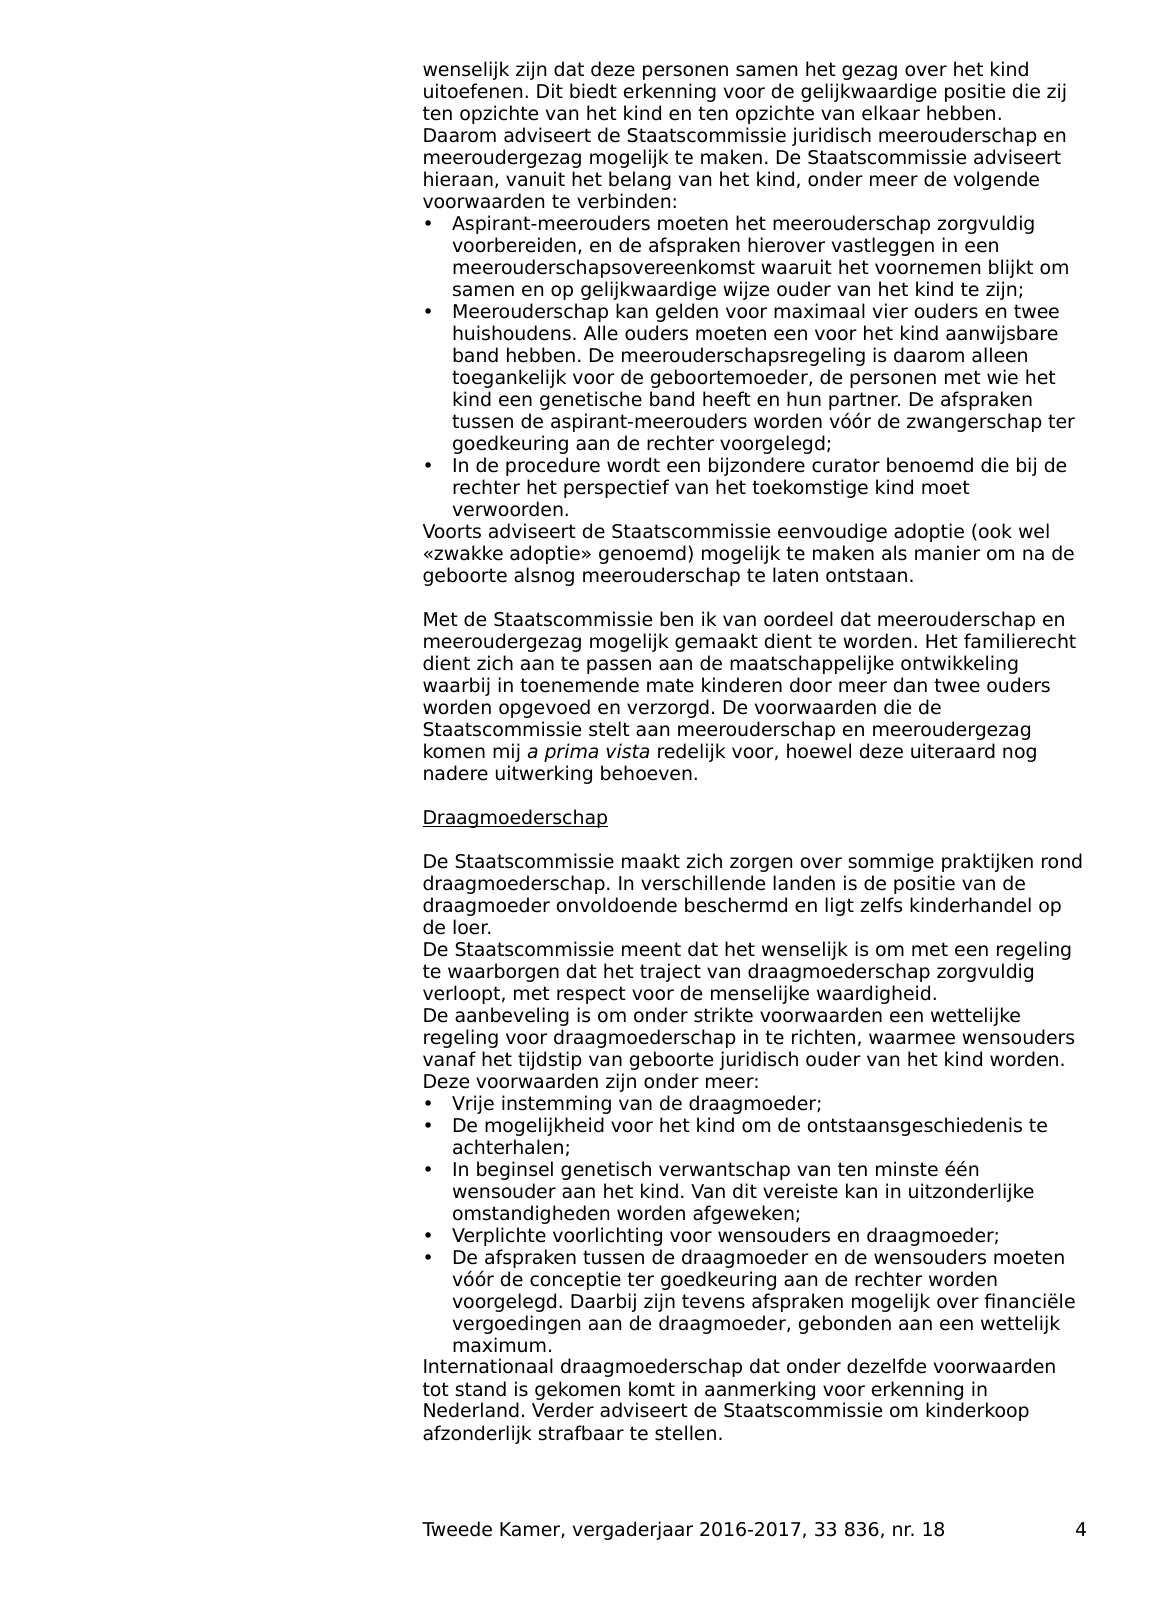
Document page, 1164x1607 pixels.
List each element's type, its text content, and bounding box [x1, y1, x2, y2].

text • In beginsel genetisch verwantschap van ten minste één wensouder aan het kind. Van dit vereiste kan in uitzonderlijke omstandigheden worden afgeweken; [422, 1159, 1087, 1224]
subtitle Draagmoederschap [422, 807, 1087, 829]
text • Verplichte voorlichting voor wensouders en draagmoeder; [422, 1224, 1087, 1247]
text Met de Staatscommissie ben ik van oordeel dat meerouderschap en meeroudergezag mogelijk gemaakt dient te worden. Het familierecht dient zich aan te passen aan de maatschappelijke ontwikkeling waarbij in toenemende mate kinderen door meer dan twee ouders worden opgevoed en verzorgd. De voorwaarden die de Staatscommissie stelt aan meerouderschap en meeroudergezag komen mij a prima vista redelijk voor, hoewel deze uiteraard nog nadere uitwerking behoeven. [422, 609, 1087, 784]
text Voorts adviseert de Staatscommissie eenvoudige adoptie (ook wel «zwakke adoptie» genoemd) mogelijk te maken als manier om na de geboorte alsnog meerouderschap te laten ontstaan. [422, 521, 1087, 587]
text De Staatscommissie meent dat het wenselijk is om met een regeling te waarborgen dat het traject van draagmoederschap zorgvuldig verloopt, met respect voor de menselijke waardigheid. [422, 939, 1087, 1005]
text • De afspraken tussen de draagmoeder en de wensouders moeten vóór de conceptie ter goedkeuring aan de rechter worden voorgelegd. Daarbij zijn tevens afspraken mogelijk over financiële vergoedingen aan de draagmoeder, gebonden aan een wettelijk maximum. [422, 1247, 1087, 1356]
text • In de procedure wordt een bijzondere curator benoemd die bij de rechter het perspectief van het toekomstige kind moet verwoorden. [422, 455, 1087, 521]
text Internationaal draagmoederschap dat onder dezelfde voorwaarden tot stand is gekomen komt in aanmerking voor erkenning in Nederland. Verder adviseert de Staatscommissie om kinderkoop afzonderlijk strafbaar te stellen. [422, 1356, 1087, 1444]
text • Vrije instemming van de draagmoeder; [422, 1093, 1087, 1115]
text De aanbeveling is om onder strikte voorwaarden een wettelijke regeling voor draagmoederschap in te richten, waarmee wensouders vanaf het tijdstip van geboorte juridisch ouder van het kind worden. Deze voorwaarden zijn onder meer: [422, 1005, 1087, 1093]
text wenselijk zijn dat deze personen samen het gezag over het kind uitoefenen. Dit biedt erkenning voor de gelijkwaardige positie die zij ten opzichte van het kind en ten opzichte van elkaar hebben. [422, 59, 1087, 125]
text • Meerouderschap kan gelden voor maximaal vier ouders en twee huishoudens. Alle ouders moeten een voor het kind aanwijsbare band hebben. De meerouderschapsregeling is daarom alleen toegankelijk voor de geboortemoeder, de personen met wie het kind een genetische band heeft en hun partner. De afspraken tussen de aspirant-meerouders worden vóór de zwangerschap ter goedkeuring aan de rechter voorgelegd; [422, 301, 1087, 455]
text • De mogelijkheid voor het kind om de ontstaansgeschiedenis te achterhalen; [422, 1115, 1087, 1159]
text De Staatscommissie maakt zich zorgen over sommige praktijken rond draagmoederschap. In verschillende landen is de positie van de draagmoeder onvoldoende beschermd en ligt zelfs kinderhandel op de loer. [422, 851, 1087, 939]
text Daarom adviseert de Staatscommissie juridisch meerouderschap en meeroudergezag mogelijk te maken. De Staatscommissie adviseert hieraan, vanuit het belang van het kind, onder meer de volgende voorwaarden te verbinden: [422, 125, 1087, 213]
text • Aspirant-meerouders moeten het meerouderschap zorgvuldig voorbereiden, en de afspraken hierover vastleggen in een meerouderschapsovereenkomst waaruit het voornemen blijkt om samen en op gelijkwaardige wijze ouder van het kind te zijn; [422, 213, 1087, 301]
